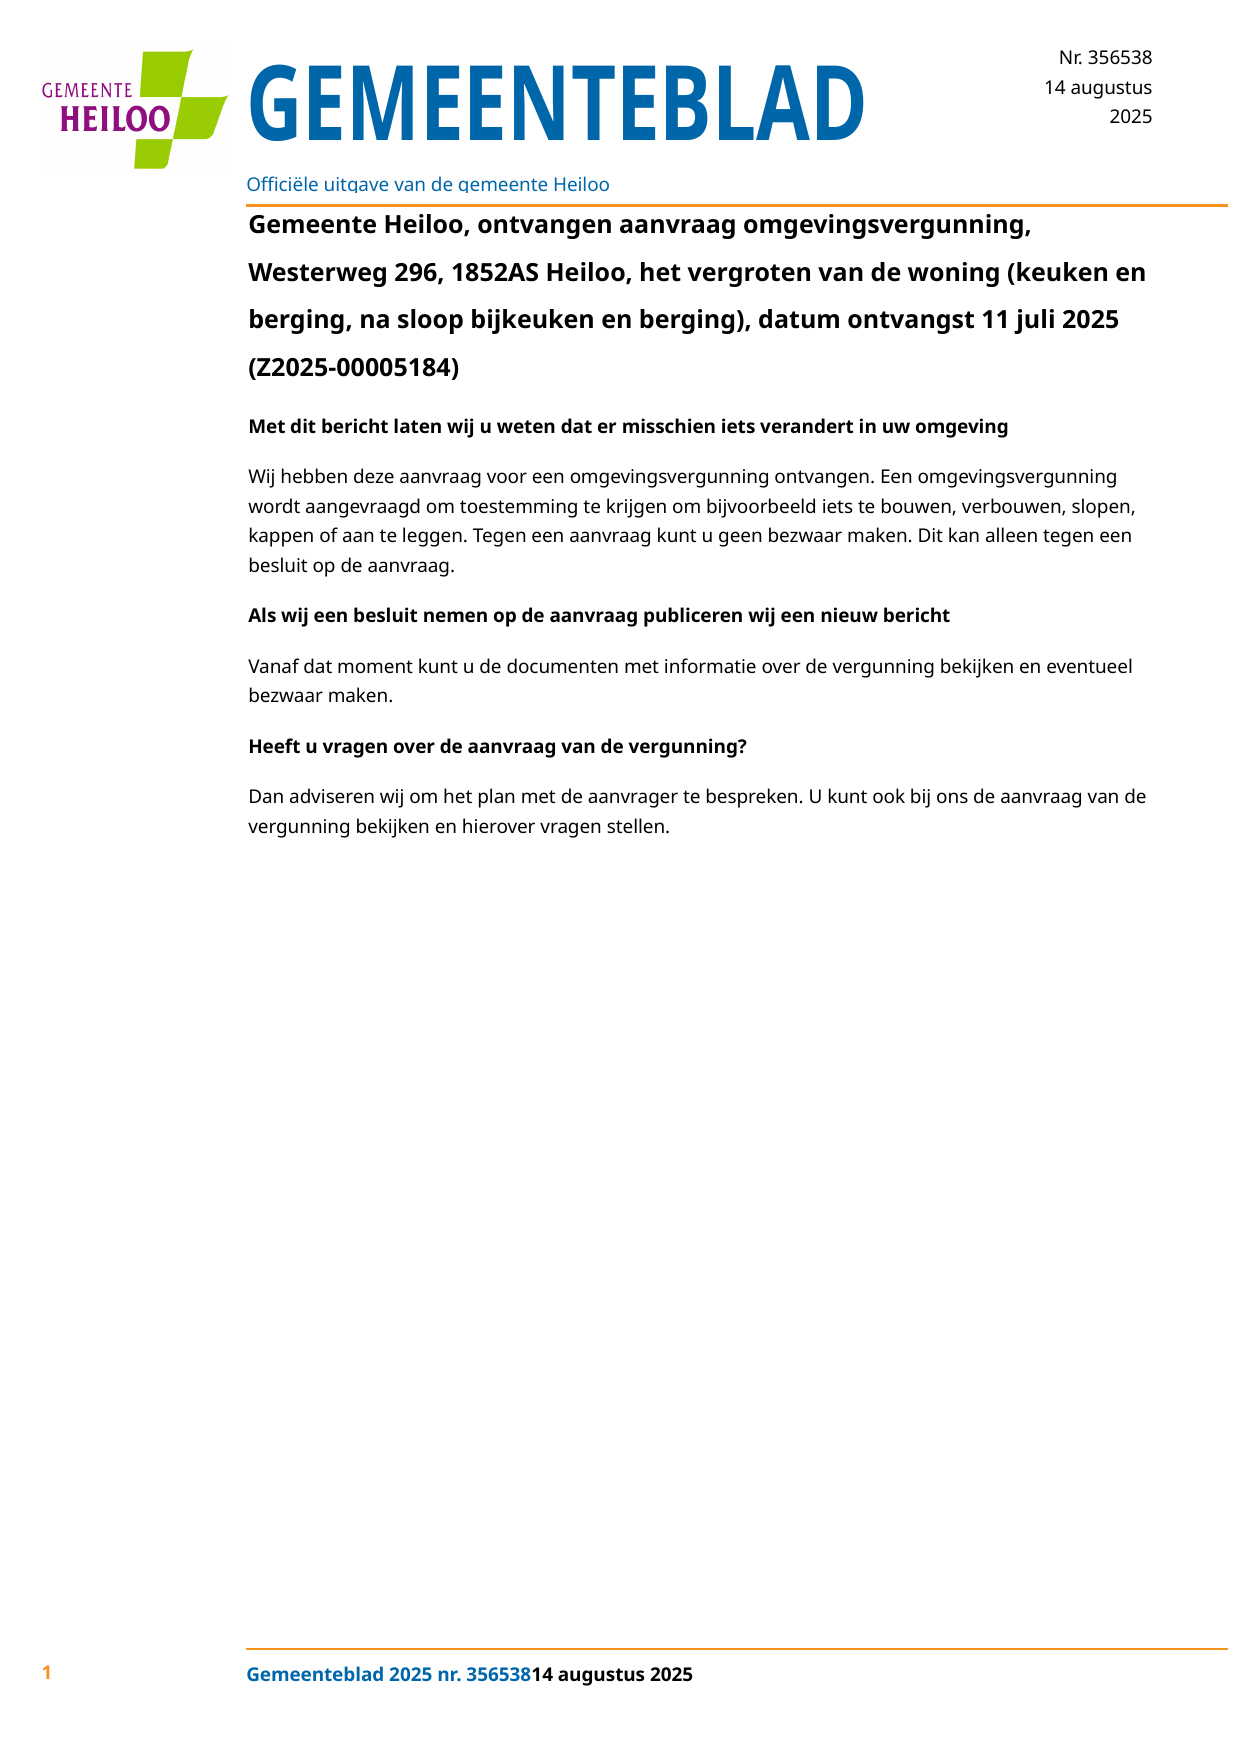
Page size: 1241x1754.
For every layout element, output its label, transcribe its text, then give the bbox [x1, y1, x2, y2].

text Dan adviseren wij om het plan met de aanvrager te bespreken. U kunt ook bij ons de aanvraag van de vergunning bekijken en hierover vragen stellen. [248, 783, 1152, 839]
text Heeft u vragen over de aanvraag van de vergunning? [248, 733, 1152, 759]
picture [41, 47, 231, 172]
text Met dit bericht laten wij u weten dat er misschien iets verandert in uw omgeving [248, 413, 1152, 439]
text Vanaf dat moment kunt u de documenten met informatie over de vergunning bekijken en eventueel bezwaar maken. [248, 653, 1152, 708]
text Als wij een besluit nemen op de aanvraag publiceren wij een nieuw bericht [248, 603, 1152, 628]
text Gemeente Heiloo, ontvangen aanvraag omgevingsvergunning, Westerweg 296, 1852AS Heiloo, het vergroten van de woning (keuken en berging, na sloop bijkeuken en berging), datum ontvangst 11 juli 2025 (Z2025-00005184) [248, 207, 1152, 384]
text Wij hebben deze aanvraag voor een omgevingsvergunning ontvangen. Een omgevingsvergunning wordt aangevraagd om toestemming te krijgen om bijvoorbeeld iets te bouwen, verbouwen, slopen, kappen of aan te leggen. Tegen een aanvraag kunt u geen bezwaar maken. Dit kan alleen tegen een besluit op de aanvraag. [248, 463, 1152, 578]
